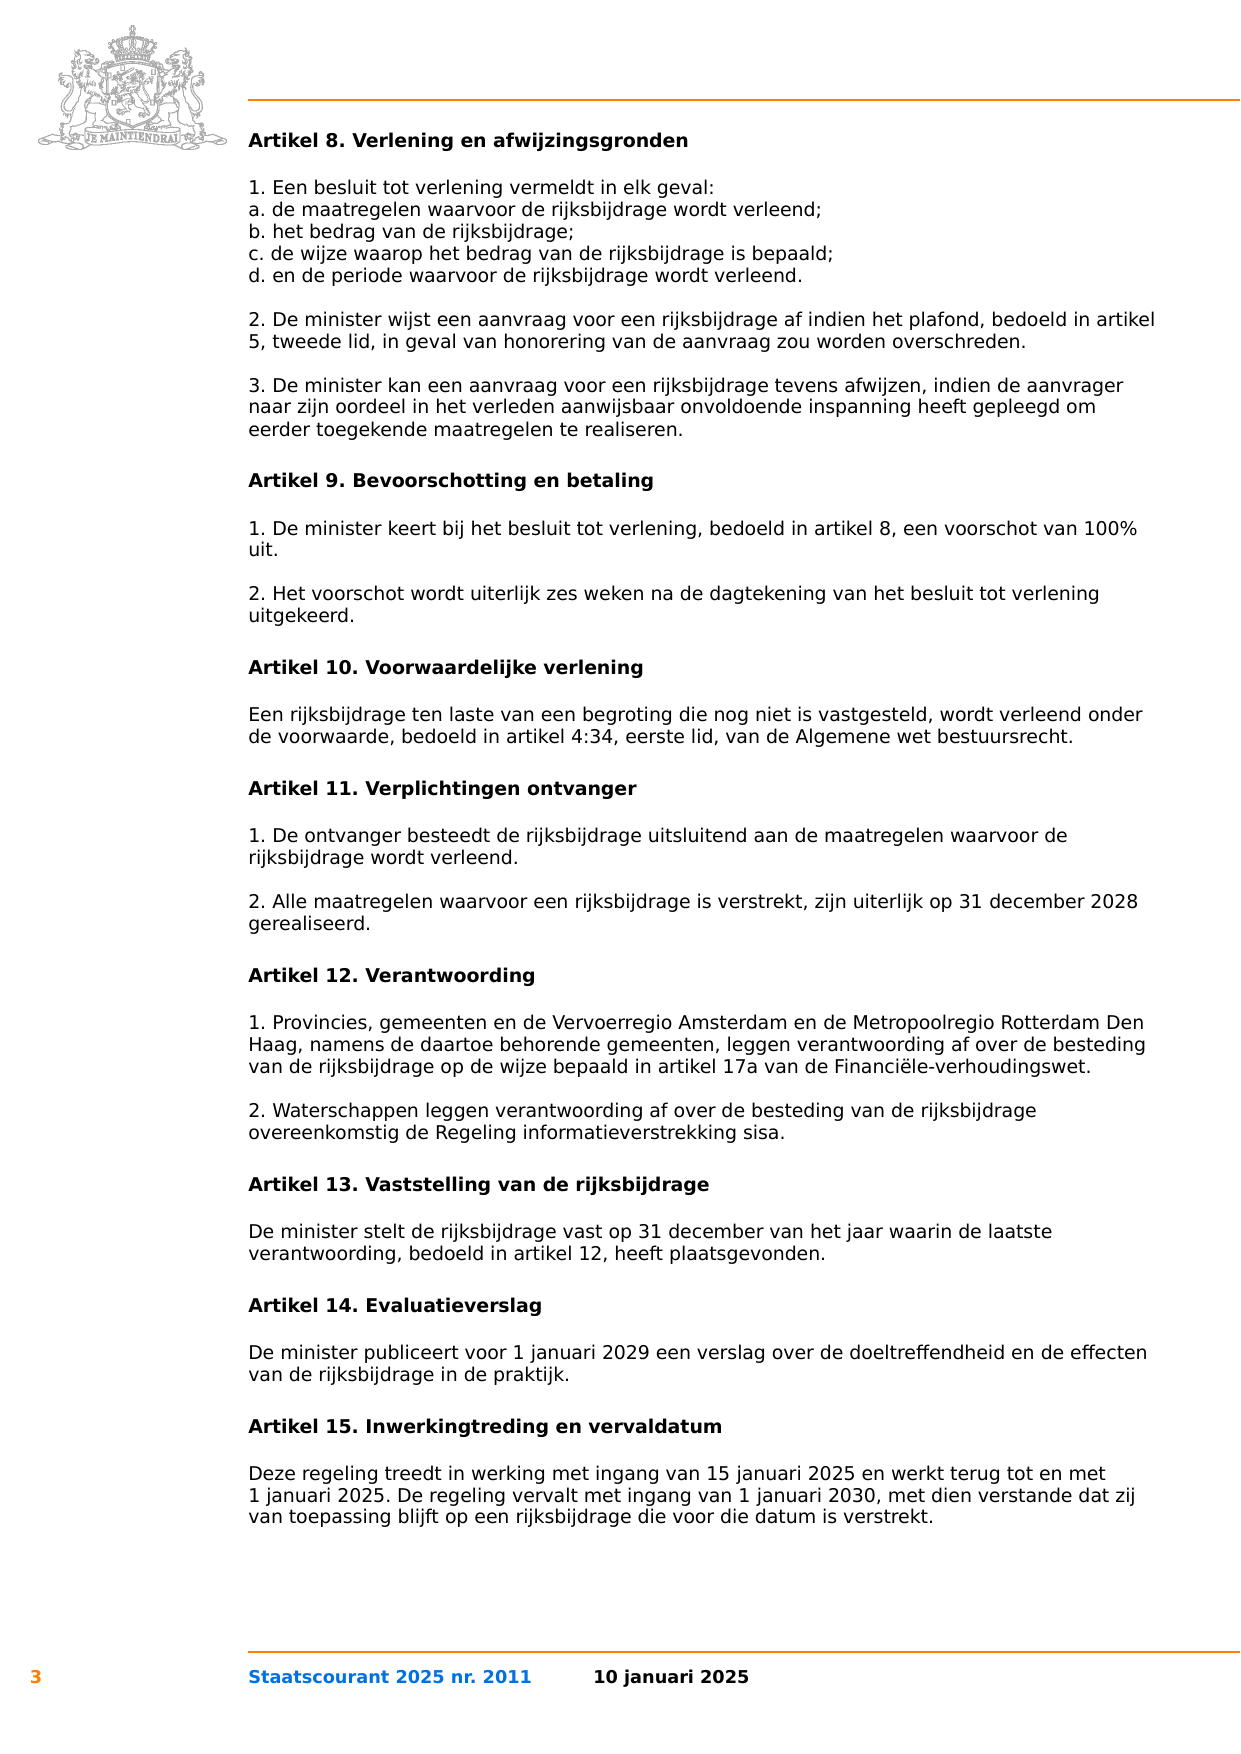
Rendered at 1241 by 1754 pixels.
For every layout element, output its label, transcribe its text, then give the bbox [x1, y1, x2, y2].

text c. de wijze waarop het bedrag van de rijksbijdrage is bepaald; [248, 243, 1163, 265]
text 3. De minister kan een aanvraag voor een rijksbijdrage tevens afwijzen, indien de aanvrager naar zijn oordeel in het verleden aanwijsbaar onvoldoende inspanning heeft gepleegd om eerder toegekende maatregelen te realiseren. [248, 374, 1163, 440]
text 2. Het voorschot wordt uiterlijk zes weken na de dagtekening van het besluit tot verlening uitgekeerd. [248, 583, 1163, 627]
subtitle Artikel 10. Voorwaardelijke verlening [248, 657, 1163, 679]
text De minister stelt de rijksbijdrage vast op 31 december van het jaar waarin de laatste verantwoording, bedoeld in artikel 12, heeft plaatsgevonden. [248, 1221, 1163, 1264]
subtitle Artikel 15. Inwerkingtreding en vervaldatum [248, 1416, 1163, 1437]
text 1. Provincies, gemeenten en de Vervoerregio Amsterdam en de Metropoolregio Rotterdam Den Haag, namens de daartoe behorende gemeenten, leggen verantwoording af over de besteding van de rijksbijdrage op de wijze bepaald in artikel 17a van de Financiële-verhoudingswet. [248, 1012, 1163, 1078]
text Een rijksbijdrage ten laste van een begroting die nog niet is vastgesteld, wordt verleend onder de voorwaarde, bedoeld in artikel 4:34, eerste lid, van de Algemene wet bestuursrecht. [248, 704, 1163, 748]
subtitle Artikel 12. Verantwoording [248, 965, 1163, 987]
text b. het bedrag van de rijksbijdrage; [248, 221, 1163, 243]
subtitle Artikel 11. Verplichtingen ontvanger [248, 778, 1163, 800]
text Deze regeling treedt in werking met ingang van 15 januari 2025 en werkt terug tot en met 1 januari 2025. De regeling vervalt met ingang van 1 januari 2030, met dien verstande dat zij van toepassing blijft op een rijksbijdrage die voor die datum is verstrekt. [248, 1462, 1163, 1528]
text 2. De minister wijst een aanvraag voor een rijksbijdrage af indien het plafond, bedoeld in artikel 5, tweede lid, in geval van honorering van de aanvraag zou worden overschreden. [248, 309, 1163, 353]
text De minister publiceert voor 1 januari 2029 een verslag over de doeltreffendheid en de effecten van de rijksbijdrage in de praktijk. [248, 1342, 1163, 1386]
subtitle Artikel 9. Bevoorschotting en betaling [248, 470, 1163, 492]
text 2. Waterschappen leggen verantwoording af over de besteding van de rijksbijdrage overeenkomstig de Regeling informatieverstrekking sisa. [248, 1100, 1163, 1144]
text d. en de periode waarvoor de rijksbijdrage wordt verleend. [248, 265, 1163, 287]
subtitle Artikel 14. Evaluatieverslag [248, 1294, 1163, 1317]
text 1. Een besluit tot verlening vermeldt in elk geval: [248, 177, 1163, 199]
subtitle Artikel 8. Verlening en afwijzingsgronden [248, 130, 1163, 152]
subtitle Artikel 13. Vaststelling van de rijksbijdrage [248, 1174, 1163, 1196]
picture [38, 25, 227, 150]
text 1. De ontvanger besteedt de rijksbijdrage uitsluitend aan de maatregelen waarvoor de rijksbijdrage wordt verleend. [248, 825, 1163, 869]
text 1. De minister keert bij het besluit tot verlening, bedoeld in artikel 8, een voorschot van 100% uit. [248, 517, 1163, 561]
text a. de maatregelen waarvoor de rijksbijdrage wordt verleend; [248, 199, 1163, 221]
text 2. Alle maatregelen waarvoor een rijksbijdrage is verstrekt, zijn uiterlijk op 31 december 2028 gerealiseerd. [248, 891, 1163, 935]
